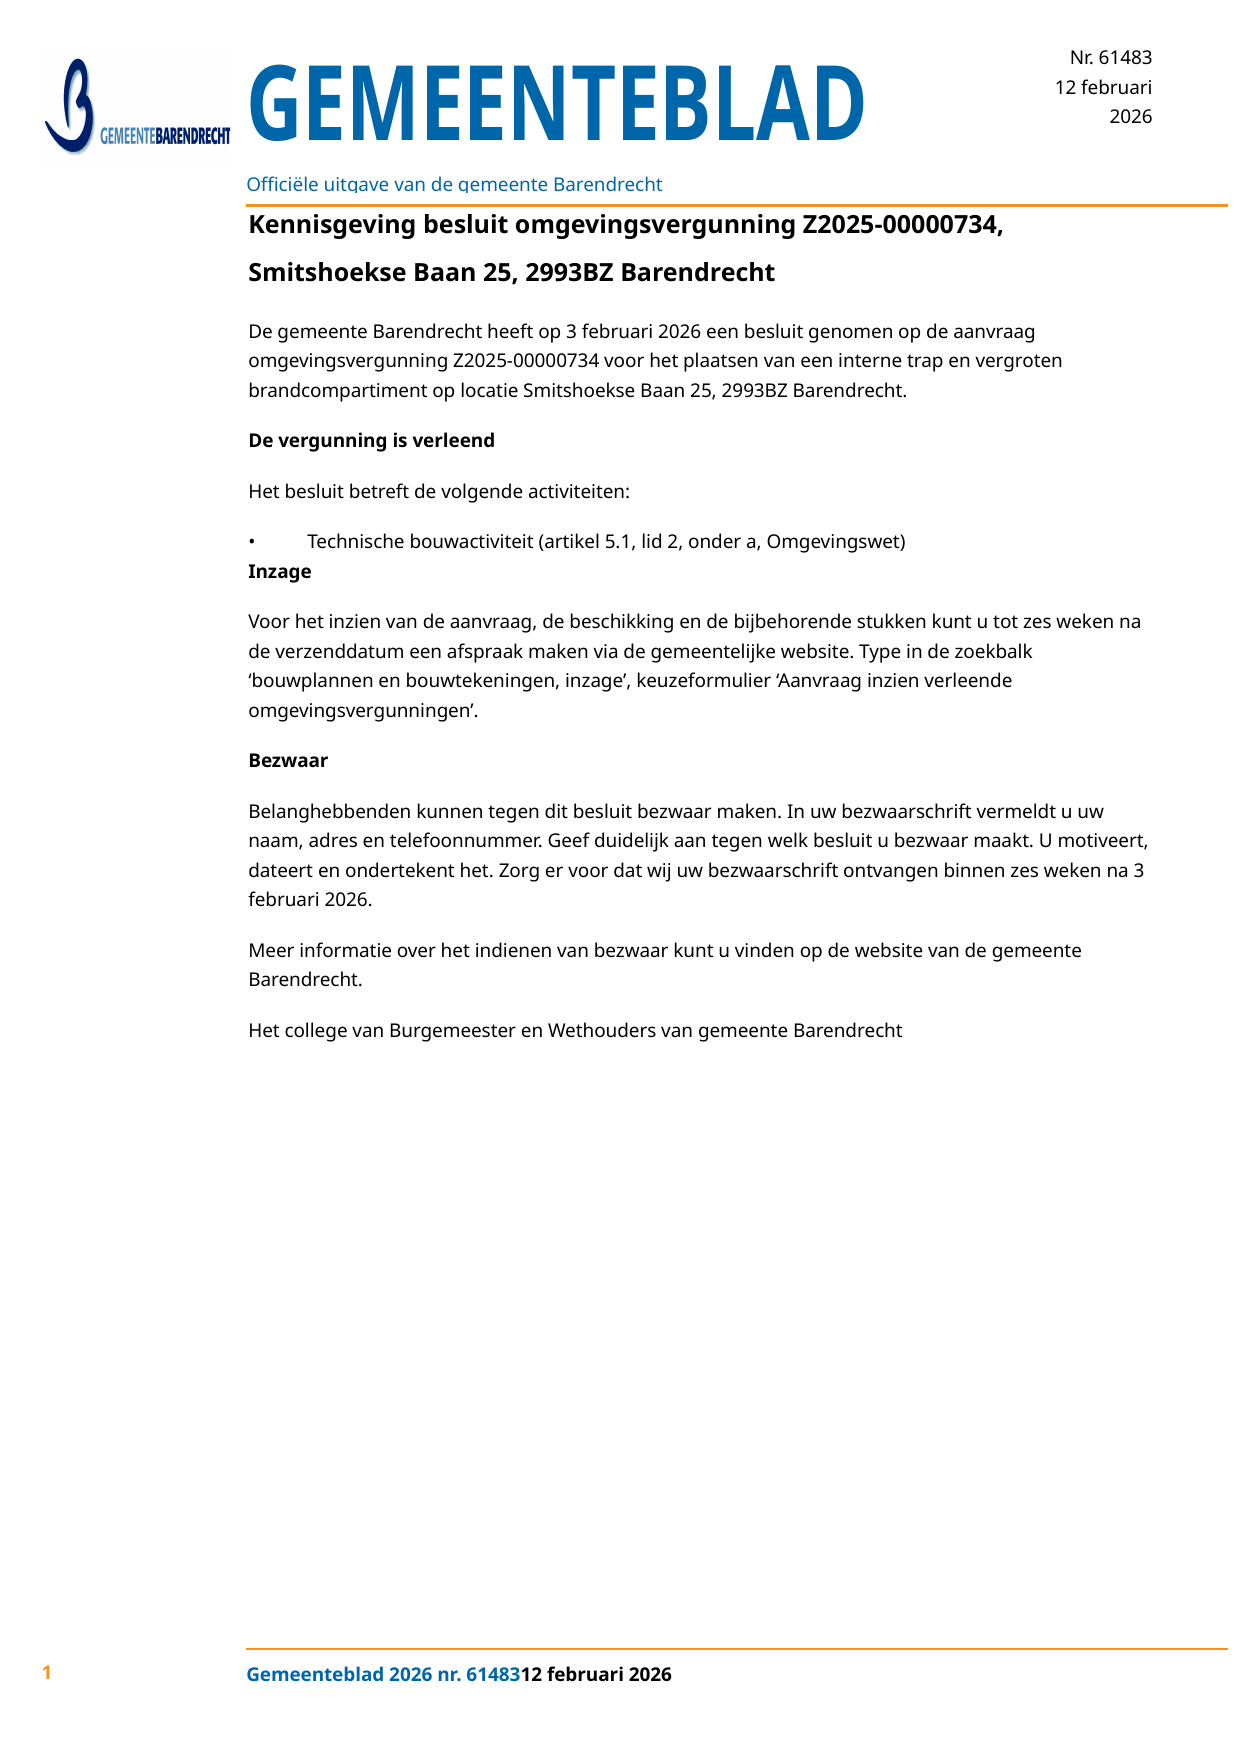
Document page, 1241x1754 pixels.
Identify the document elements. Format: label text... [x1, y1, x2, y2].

text De gemeente Barendrecht heeft op 3 februari 2026 een besluit genomen op de aanvraag omgevingsvergunning Z2025-00000734 voor het plaatsen van een interne trap en vergroten brandcompartiment op locatie Smitshoekse Baan 25, 2993BZ Barendrecht. [248, 318, 1152, 403]
text Bezwaar [248, 747, 1152, 773]
text Meer informatie over het indienen van bezwaar kunt u vinden op de website van de gemeente Barendrecht. [248, 937, 1152, 992]
text Kennisgeving besluit omgevingsvergunning Z2025-00000734, Smitshoekse Baan 25, 2993BZ Barendrecht [248, 207, 1152, 288]
text De vergunning is verleend [248, 427, 1152, 453]
text Het besluit betreft de volgende activiteiten: [248, 478, 1152, 504]
text Belanghebbenden kunnen tegen dit besluit bezwaar maken. In uw bezwaarschrift vermeldt u uw naam, adres en telefoonnummer. Geef duidelijk aan tegen welk besluit u bezwaar maakt. U motiveert, dateert en ondertekent het. Zorg er voor dat wij uw bezwaarschrift ontvangen binnen zes weken na 3 februari 2026. [248, 798, 1152, 912]
text Het college van Burgemeester en Wethouders van gemeente Barendrecht [248, 1017, 1152, 1043]
text Inzage [248, 558, 1152, 584]
list Technische bouwactiviteit (artikel 5.1, lid 2, onder a, Omgevingswet) [248, 528, 1152, 554]
text Voor het inzien van de aanvraag, de beschikking en de bijbehorende stukken kunt u tot zes weken na de verzenddatum een afspraak maken via de gemeentelijke website. Type in de zoekbalk ‘bouwplannen en bouwtekeningen, inzage’, keuzeformulier ‘Aanvraag inzien verleende omgevingsvergunningen’. [248, 608, 1152, 723]
picture [41, 47, 231, 172]
